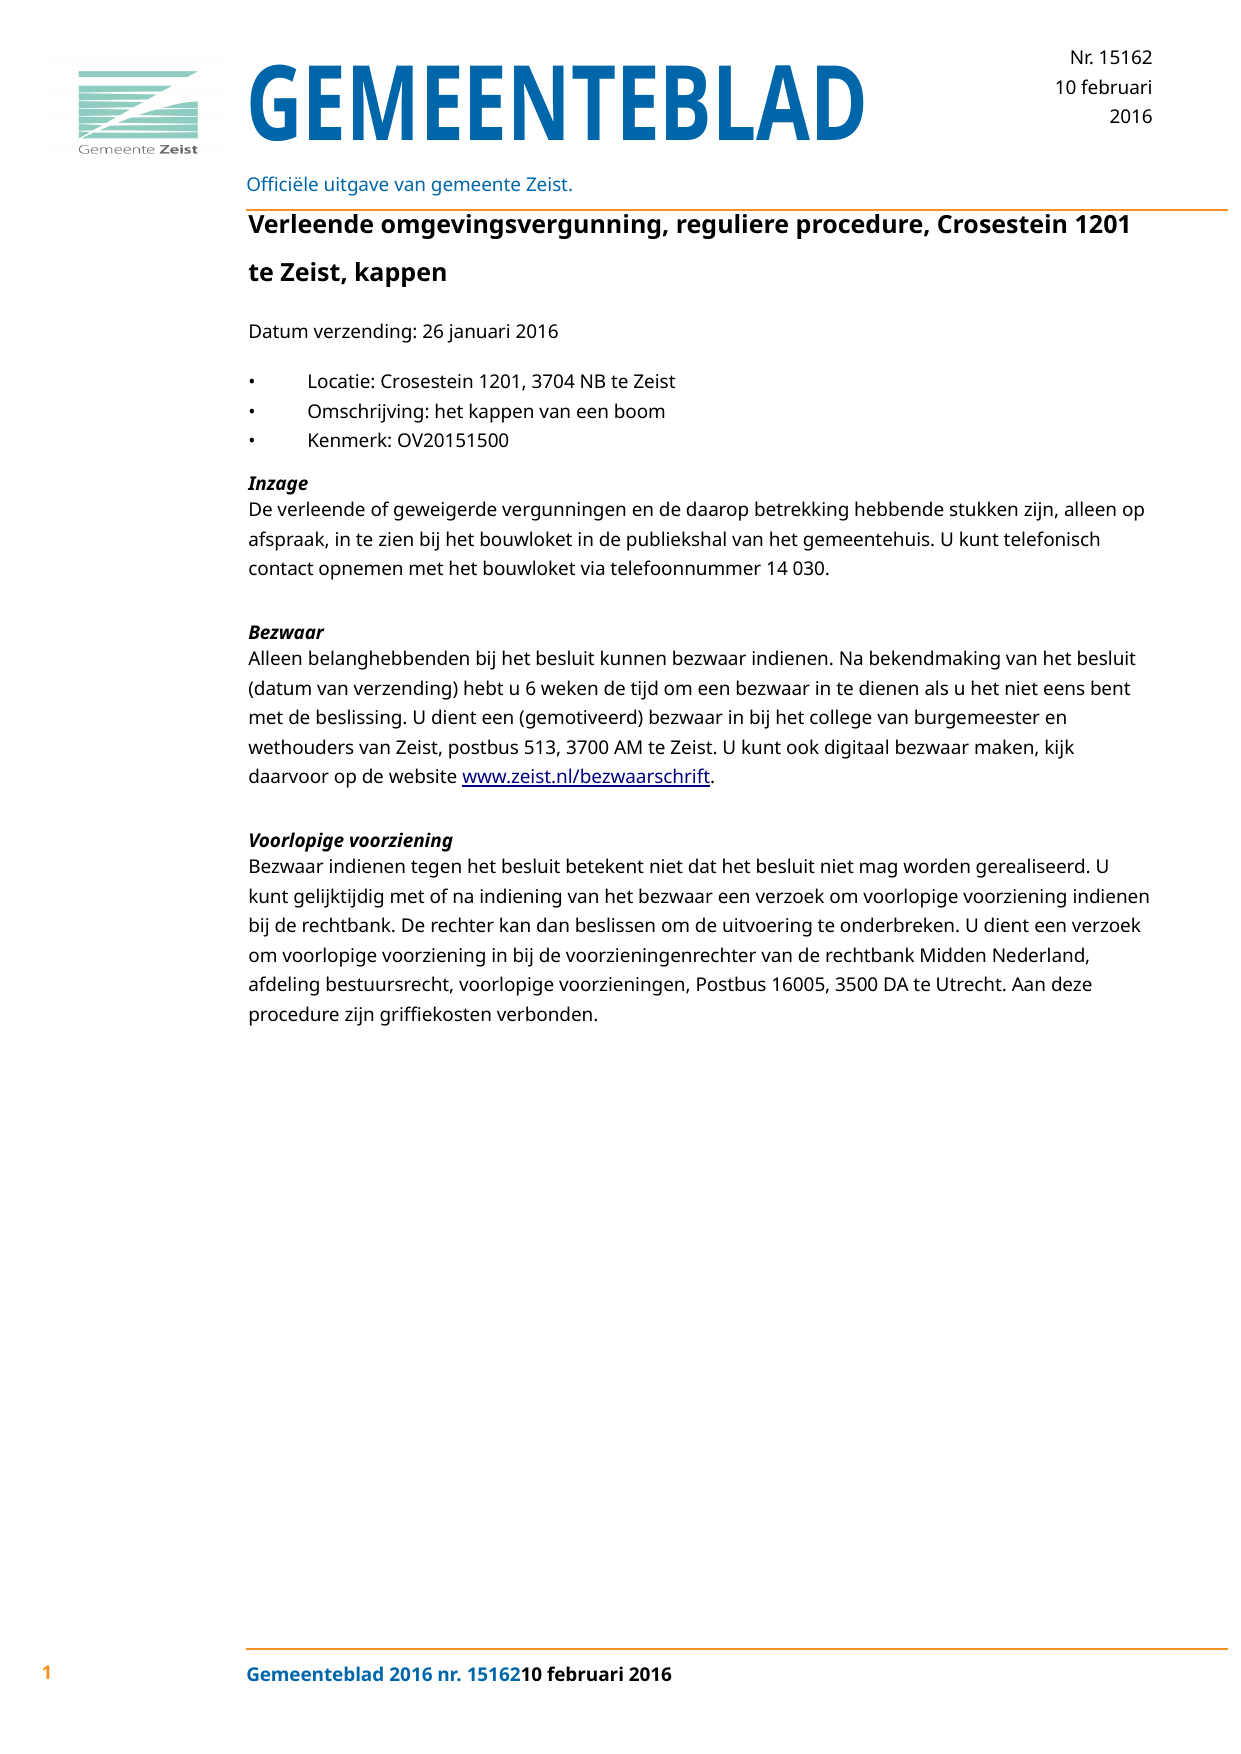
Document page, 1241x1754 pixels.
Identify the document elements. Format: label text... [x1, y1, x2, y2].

text Bezwaar [248, 619, 1152, 645]
text Inzage [248, 471, 1152, 496]
list Kenmerk: OV20151500 [248, 427, 1152, 453]
text De verleende of geweigerde vergunningen en de daarop betrekking hebbende stukken zijn, alleen op afspraak, in te zien bij het bouwloket in de publiekshal van het gemeentehuis. U kunt telefonisch contact opnemen met het bouwloket via telefoonnummer 14 030. [248, 496, 1152, 581]
text Voorlopige voorziening [248, 827, 1152, 853]
list Omschrijving: het kappen van een boom [248, 398, 1152, 424]
text Alleen belanghebbenden bij het besluit kunnen bezwaar indienen. Na bekendmaking van het besluit (datum van verzending) hebt u 6 weken de tijd om een bezwaar in te dienen als u het niet eens bent met de beslissing. U dient een (gemotiveerd) bezwaar in bij het college van burgemeester en wethouders van Zeist, postbus 513, 3700 AM te Zeist. U kunt ook digitaal bezwaar maken, kijk daarvoor op de website www.zeist.nl/bezwaarschrift. [248, 645, 1152, 789]
text Verleende omgevingsvergunning, reguliere procedure, Crosestein 1201 te Zeist, kappen [248, 211, 1152, 288]
text Datum verzending: 26 januari 2016 [248, 318, 1152, 344]
picture [41, 47, 231, 172]
text Bezwaar indienen tegen het besluit betekent niet dat het besluit niet mag worden gerealiseerd. U kunt gelijktijdig met of na indiening van het bezwaar een verzoek om voorlopige voorziening indienen bij de rechtbank. De rechter kan dan beslissen om de uitvoering te onderbreken. U dient een verzoek om voorlopige voorziening in bij de voorzieningenrechter van de rechtbank Midden Nederland, afdeling bestuursrecht, voorlopige voorzieningen, Postbus 16005, 3500 DA te Utrecht. Aan deze procedure zijn griffiekosten verbonden. [248, 853, 1152, 1027]
list Locatie: Crosestein 1201, 3704 NB te Zeist [248, 368, 1152, 394]
